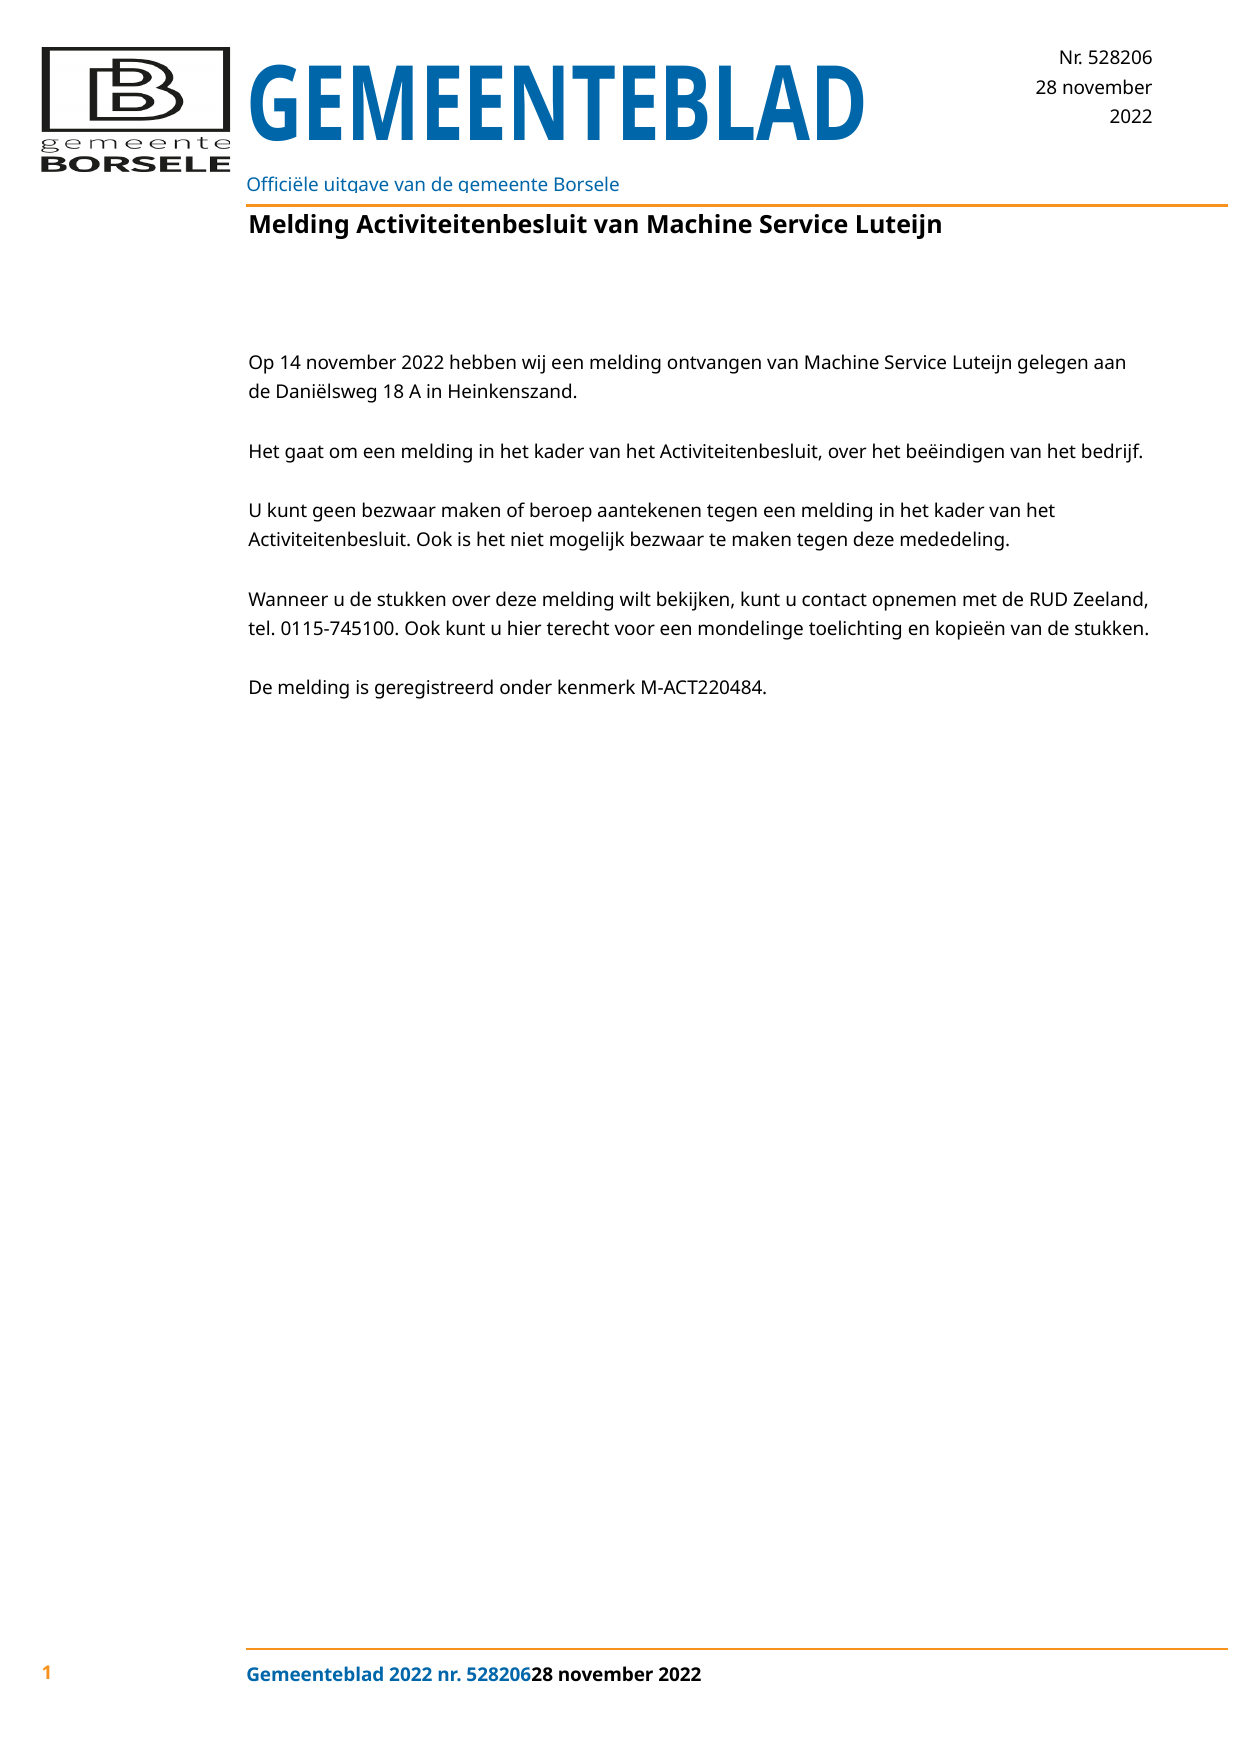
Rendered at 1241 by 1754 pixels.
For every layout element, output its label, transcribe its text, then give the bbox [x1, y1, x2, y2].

text Wanneer u de stukken over deze melding wilt bekijken, kunt u contact opnemen met de RUD Zeeland, tel. 0115-745100. Ook kunt u hier terecht voor een mondelinge toelichting en kopieën van de stukken. [248, 586, 1152, 641]
text Melding Activiteitenbesluit van Machine Service Luteijn [248, 207, 1152, 241]
picture [41, 47, 231, 172]
text U kunt geen bezwaar maken of beroep aantekenen tegen een melding in het kader van het Activiteitenbesluit. Ook is het niet mogelijk bezwaar te maken tegen deze mededeling. [248, 497, 1152, 552]
text De melding is geregistreerd onder kenmerk M-ACT220484. [248, 674, 1152, 700]
text Het gaat om een melding in het kader van het Activiteitenbesluit, over het beëindigen van het bedrijf. [248, 438, 1152, 464]
text Op 14 november 2022 hebben wij een melding ontvangen van Machine Service Luteijn gelegen aan de Daniëlsweg 18 A in Heinkenszand. [248, 349, 1152, 404]
